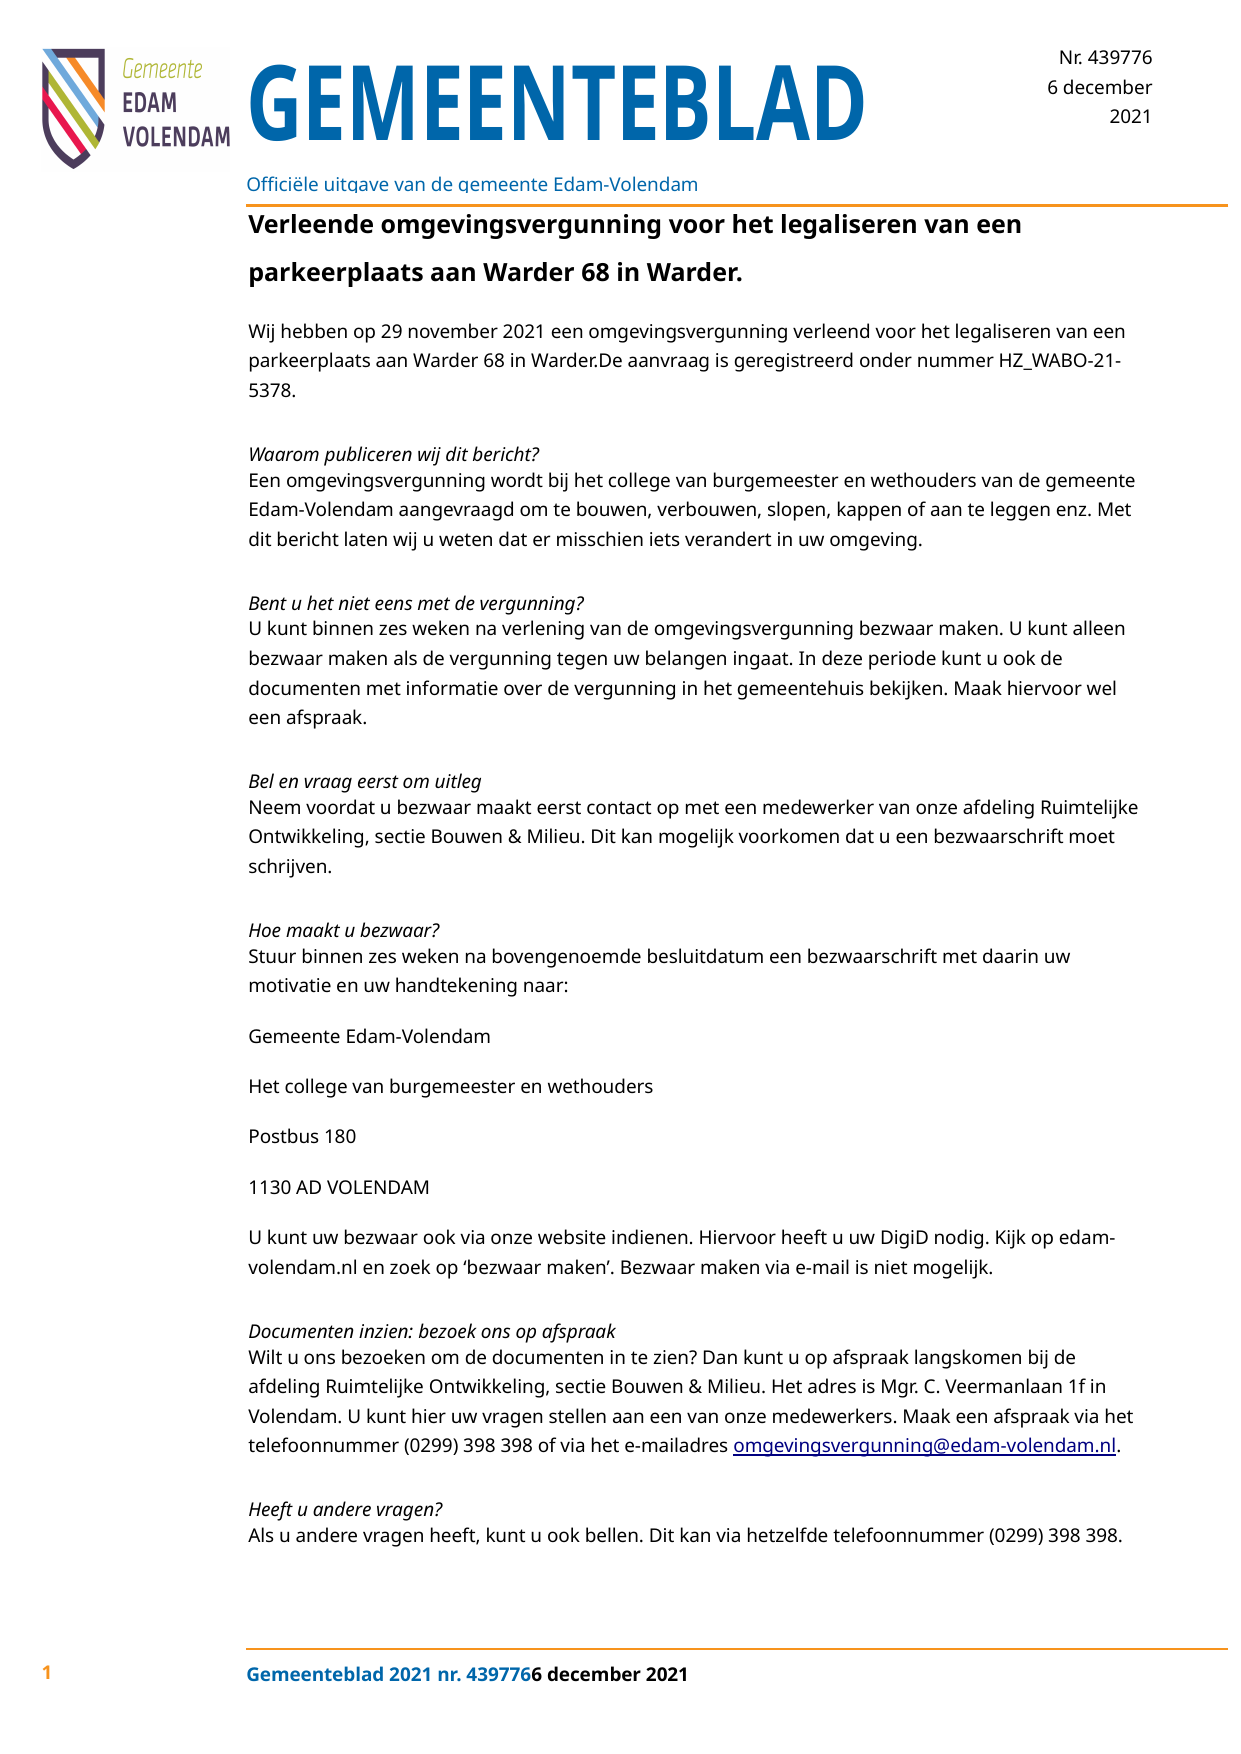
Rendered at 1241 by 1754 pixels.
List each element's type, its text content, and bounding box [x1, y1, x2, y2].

text Een omgevingsvergunning wordt bij het college van burgemeester en wethouders van de gemeente Edam-Volendam aangevraagd om te bouwen, verbouwen, slopen, kappen of aan te leggen enz. Met dit bericht laten wij u weten dat er misschien iets verandert in uw omgeving. [248, 467, 1152, 552]
text Documenten inzien: bezoek ons op afspraak [248, 1318, 1152, 1344]
text Neem voordat u bezwaar maakt eerst contact op met een medewerker van onze afdeling Ruimtelijke Ontwikkeling, sectie Bouwen & Milieu. Dit kan mogelijk voorkomen dat u een bezwaarschrift moet schrijven. [248, 794, 1152, 879]
picture [41, 47, 231, 172]
text Bel en vraag eerst om uitleg [248, 768, 1152, 794]
text Verleende omgevingsvergunning voor het legaliseren van een parkeerplaats aan Warder 68 in Warder. [248, 207, 1152, 288]
text Waarom publiceren wij dit bericht? [248, 441, 1152, 467]
text Hoe maakt u bezwaar? [248, 917, 1152, 943]
text 1130 AD VOLENDAM [248, 1174, 1152, 1200]
text Heeft u andere vragen? [248, 1497, 1152, 1522]
text Wij hebben op 29 november 2021 een omgevingsvergunning verleend voor het legaliseren van een parkeerplaats aan Warder 68 in Warder.De aanvraag is geregistreerd onder nummer HZ_WABO-21-5378. [248, 318, 1152, 403]
text Gemeente Edam-Volendam [248, 1023, 1152, 1049]
text Wilt u ons bezoeken om de documenten in te zien? Dan kunt u op afspraak langskomen bij de afdeling Ruimtelijke Ontwikkeling, sectie Bouwen & Milieu. Het adres is Mgr. C. Veermanlaan 1f in Volendam. U kunt hier uw vragen stellen aan een van onze medewerkers. Maak een afspraak via het telefoonnummer (0299) 398 398 of via het e-mailadres omgevingsvergunning@edam-volendam.nl. [248, 1344, 1152, 1458]
text U kunt binnen zes weken na verlening van de omgevingsvergunning bezwaar maken. U kunt alleen bezwaar maken als de vergunning tegen uw belangen ingaat. In deze periode kunt u ook de documenten met informatie over de vergunning in het gemeentehuis bekijken. Maak hiervoor wel een afspraak. [248, 616, 1152, 730]
text U kunt uw bezwaar ook via onze website indienen. Hiervoor heeft u uw DigiD nodig. Kijk op edam-volendam.nl en zoek op ‘bezwaar maken’. Bezwaar maken via e-mail is niet mogelijk. [248, 1224, 1152, 1280]
text Postbus 180 [248, 1124, 1152, 1149]
text Als u andere vragen heeft, kunt u ook bellen. Dit kan via hetzelfde telefoonnummer (0299) 398 398. [248, 1522, 1152, 1548]
text Stuur binnen zes weken na bovengenoemde besluitdatum een bezwaarschrift met daarin uw motivatie en uw handtekening naar: [248, 943, 1152, 998]
text Bent u het niet eens met de vergunning? [248, 590, 1152, 616]
text Het college van burgemeester en wethouders [248, 1073, 1152, 1099]
